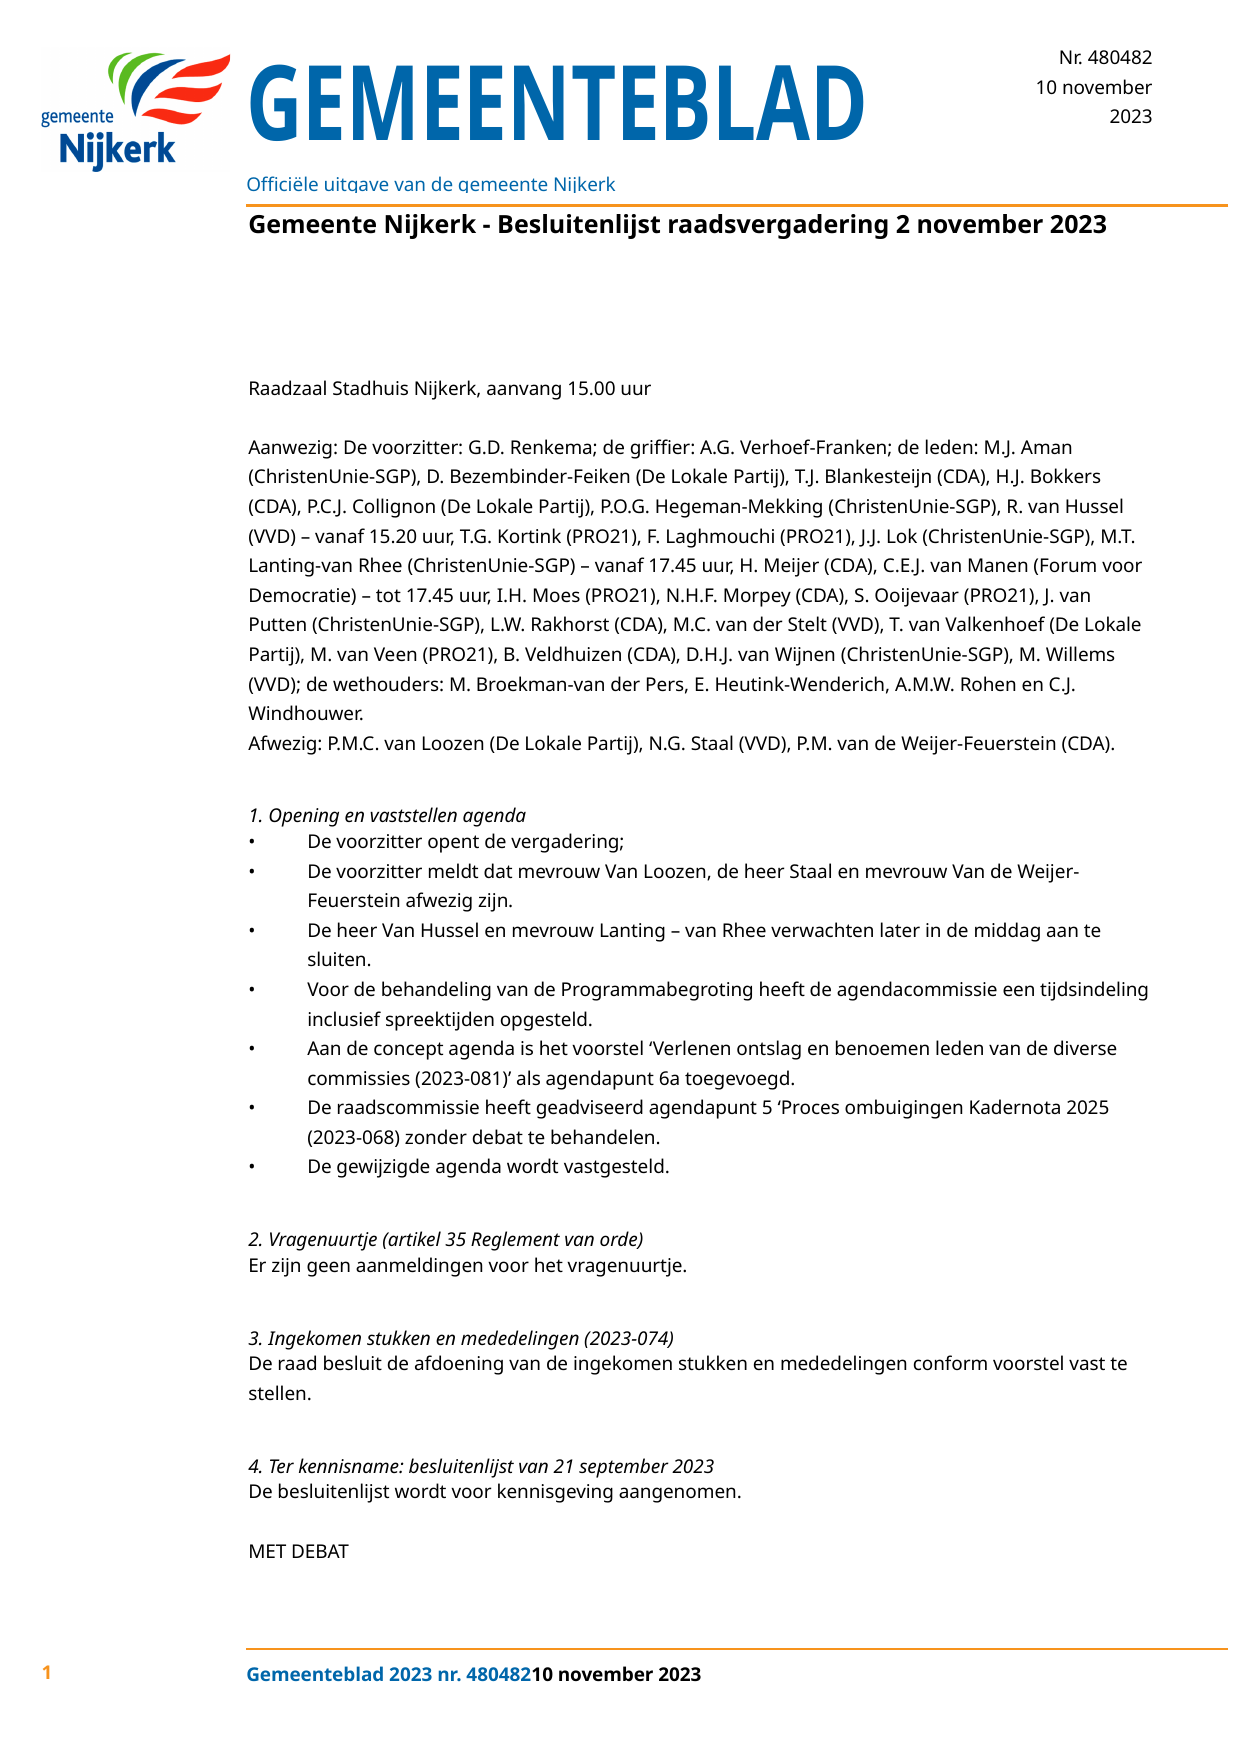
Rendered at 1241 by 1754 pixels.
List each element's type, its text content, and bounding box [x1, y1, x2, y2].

text 2. Vragenuurtje (artikel 35 Reglement van orde) [248, 1226, 1152, 1252]
list De gewijzigde agenda wordt vastgesteld. [248, 1154, 1152, 1179]
text Gemeente Nijkerk - Besluitenlijst raadsvergadering 2 november 2023 [248, 207, 1152, 241]
text De besluitenlijst wordt voor kennisgeving aangenomen. [248, 1479, 1152, 1504]
text Afwezig: P.M.C. van Loozen (De Lokale Partij), N.G. Staal (VVD), P.M. van de Weijer-Feuerstein (CDA). [248, 730, 1152, 756]
text 3. Ingekomen stukken en mededelingen (2023-074) [248, 1325, 1152, 1351]
text Er zijn geen aanmeldingen voor het vragenuurtje. [248, 1252, 1152, 1278]
list De voorzitter opent de vergadering; [248, 828, 1152, 854]
text MET DEBAT [248, 1538, 1152, 1563]
picture [41, 47, 231, 172]
list Aan de concept agenda is het voorstel ‘Verlenen ontslag en benoemen leden van de diverse commissies (2023-081)’ als agendapunt 6a toegevoegd. [248, 1035, 1152, 1091]
text 4. Ter kennisname: besluitenlijst van 21 september 2023 [248, 1453, 1152, 1479]
text Raadzaal Stadhuis Nijkerk, aanvang 15.00 uur [248, 375, 1152, 401]
text De raad besluit de afdoening van de ingekomen stukken en mededelingen conform voorstel vast te stellen. [248, 1351, 1152, 1406]
text 1. Opening en vaststellen agenda [248, 803, 1152, 828]
list De heer Van Hussel en mevrouw Lanting – van Rhee verwachten later in de middag aan te sluiten. [248, 917, 1152, 972]
list De voorzitter meldt dat mevrouw Van Loozen, de heer Staal en mevrouw Van de Weijer-Feuerstein afwezig zijn. [248, 858, 1152, 913]
list Voor de behandeling van de Programmabegroting heeft de agendacommissie een tijdsindeling inclusief spreektijden opgesteld. [248, 976, 1152, 1032]
text Aanwezig: De voorzitter: G.D. Renkema; de griffier: A.G. Verhoef-Franken; de leden: M.J. Aman (ChristenUnie-SGP), D. Bezembinder-Feiken (De Lokale Partij), T.J. Blankesteijn (CDA), H.J. Bokkers (CDA), P.C.J. Collignon (De Lokale Partij), P.O.G. Hegeman-Mekking (ChristenUnie-SGP), R. van Hussel (VVD) – vanaf 15.20 uur, T.G. Kortink (PRO21), F. Laghmouchi (PRO21), J.J. Lok (ChristenUnie-SGP), M.T. Lanting-van Rhee (ChristenUnie-SGP) – vanaf 17.45 uur, H. Meijer (CDA), C.E.J. van Manen (Forum voor Democratie) – tot 17.45 uur, I.H. Moes (PRO21), N.H.F. Morpey (CDA), S. Ooijevaar (PRO21), J. van Putten (ChristenUnie-SGP), L.W. Rakhorst (CDA), M.C. van der Stelt (VVD), T. van Valkenhoef (De Lokale Partij), M. van Veen (PRO21), B. Veldhuizen (CDA), D.H.J. van Wijnen (ChristenUnie-SGP), M. Willems (VVD); de wethouders: M. Broekman-van der Pers, E. Heutink-Wenderich, A.M.W. Rohen en C.J. Windhouwer. [248, 434, 1152, 726]
list De raadscommissie heeft geadviseerd agendapunt 5 ‘Proces ombuigingen Kadernota 2025 (2023-068) zonder debat te behandelen. [248, 1094, 1152, 1150]
